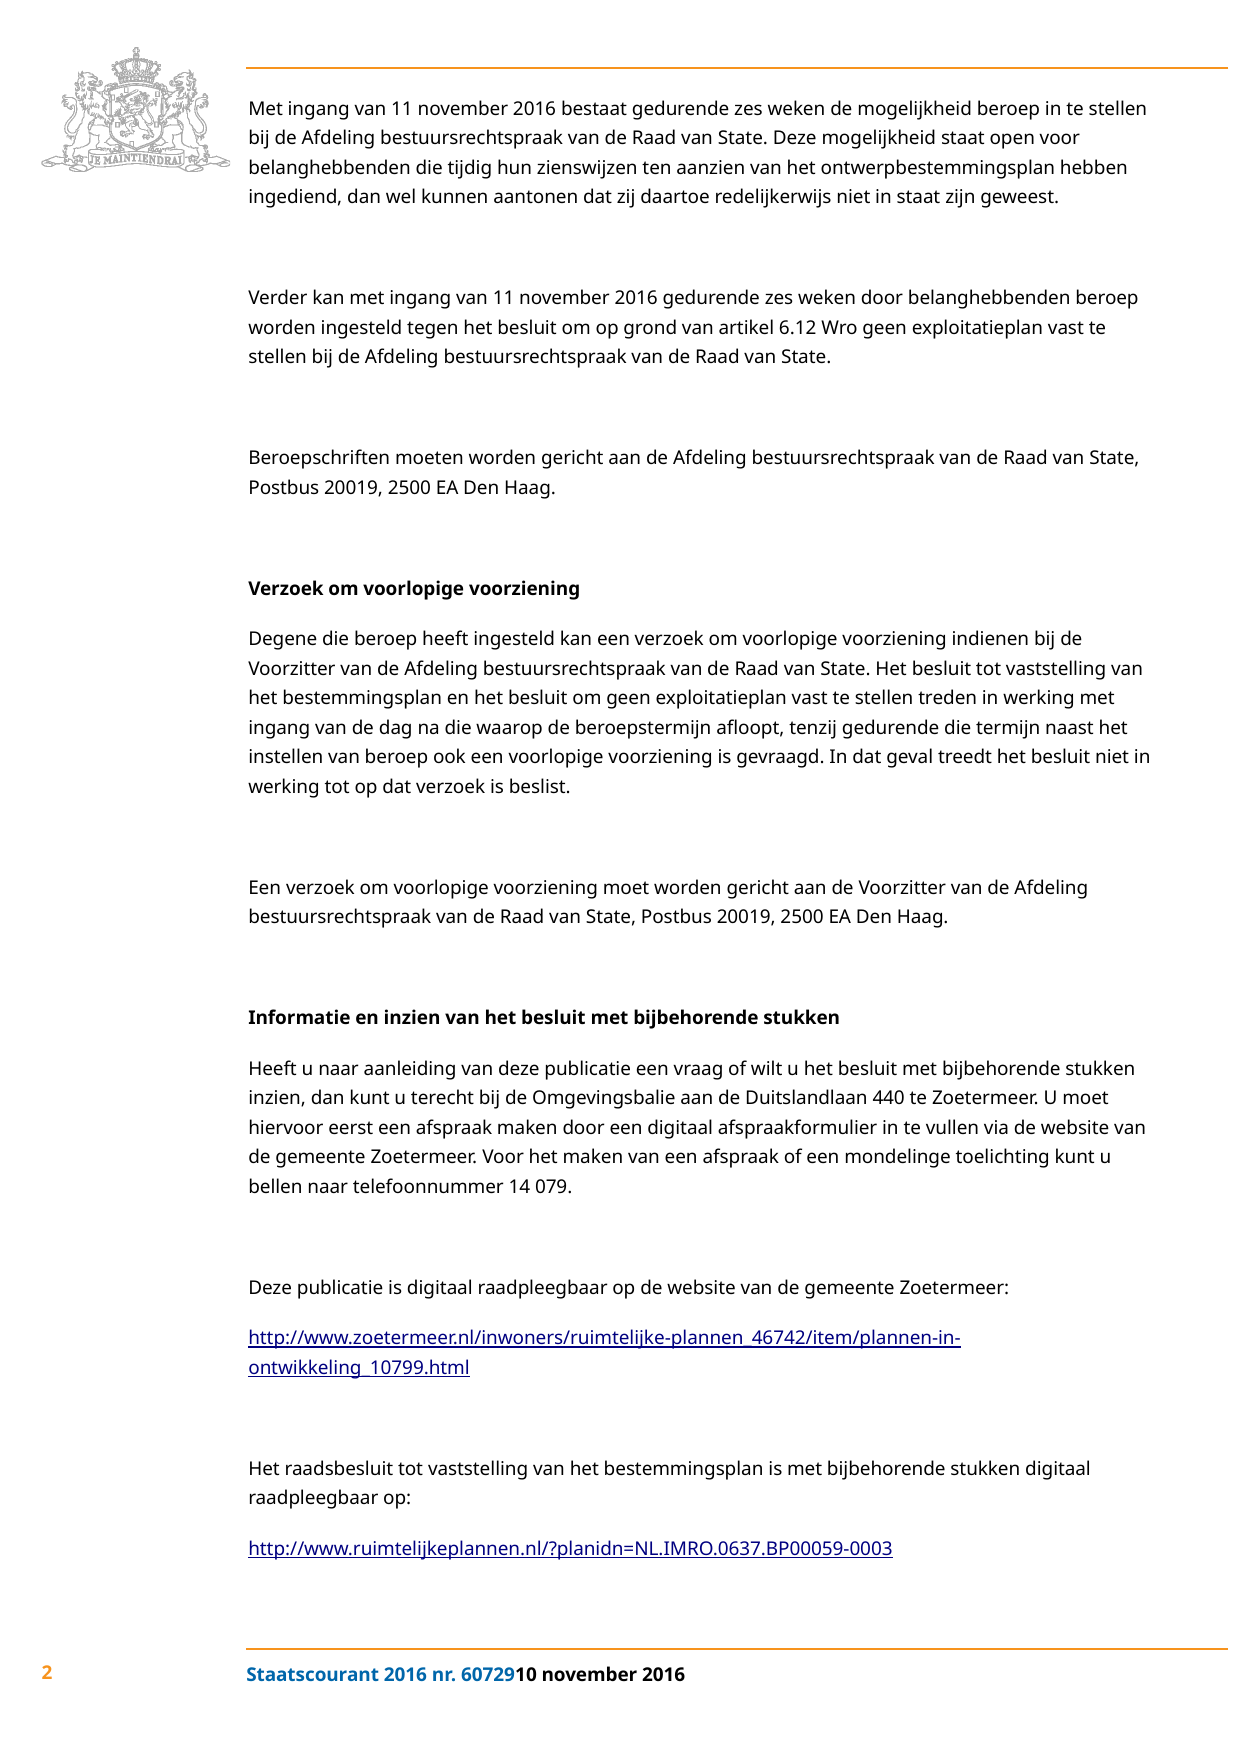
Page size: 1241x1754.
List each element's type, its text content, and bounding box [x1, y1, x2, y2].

text Een verzoek om voorlopige voorziening moet worden gericht aan de Voorzitter van de Afdeling bestuursrechtspraak van de Raad van State, Postbus 20019, 2500 EA Den Haag. [248, 874, 1152, 929]
text Informatie en inzien van het besluit met bijbehorende stukken [248, 1004, 1152, 1030]
text Verzoek om voorlopige voorziening [248, 575, 1152, 601]
text http://www.ruimtelijkeplannen.nl/?planidn=NL.IMRO.0637.BP00059-0003 [248, 1535, 1152, 1561]
text Met ingang van 11 november 2016 bestaat gedurende zes weken de mogelijkheid beroep in te stellen bij de Afdeling bestuursrechtspraak van de Raad van State. Deze mogelijkheid staat open voor belanghebbenden die tijdig hun zienswijzen ten aanzien van het ontwerpbestemmingsplan hebben ingediend, dan wel kunnen aantonen dat zij daartoe redelijkerwijs niet in staat zijn geweest. [248, 95, 1152, 209]
picture [41, 47, 231, 172]
text Degene die beroep heeft ingesteld kan een verzoek om voorlopige voorziening indienen bij de Voorzitter van de Afdeling bestuursrechtspraak van de Raad van State. Het besluit tot vaststelling van het bestemmingsplan en het besluit om geen exploitatieplan vast te stellen treden in werking met ingang van de dag na die waarop de beroepstermijn afloopt, tenzij gedurende die termijn naast het instellen van beroep ook een voorlopige voorziening is gevraagd. In dat geval treedt het besluit niet in werking tot op dat verzoek is beslist. [248, 625, 1152, 799]
text Verder kan met ingang van 11 november 2016 gedurende zes weken door belanghebbenden beroep worden ingesteld tegen het besluit om op grond van artikel 6.12 Wro geen exploitatieplan vast te stellen bij de Afdeling bestuursrechtspraak van de Raad van State. [248, 284, 1152, 369]
text Het raadsbesluit tot vaststelling van het bestemmingsplan is met bijbehorende stukken digitaal raadpleegbaar op: [248, 1455, 1152, 1510]
text Deze publicatie is digitaal raadpleegbaar op de website van de gemeente Zoetermeer: [248, 1274, 1152, 1300]
text Beroepschriften moeten worden gericht aan de Afdeling bestuursrechtspraak van de Raad van State, Postbus 20019, 2500 EA Den Haag. [248, 444, 1152, 500]
text http://www.zoetermeer.nl/inwoners/ruimtelijke-plannen_46742/item/plannen-in-ontwikkeling_10799.html [248, 1324, 1152, 1380]
text Heeft u naar aanleiding van deze publicatie een vraag of wilt u het besluit met bijbehorende stukken inzien, dan kunt u terecht bij de Omgevingsbalie aan de Duitslandlaan 440 te Zoetermeer. U moet hiervoor eerst een afspraak maken door een digitaal afspraakformulier in te vullen via de website van de gemeente Zoetermeer. Voor het maken van een afspraak of een mondelinge toelichting kunt u bellen naar telefoonnummer 14 079. [248, 1055, 1152, 1199]
